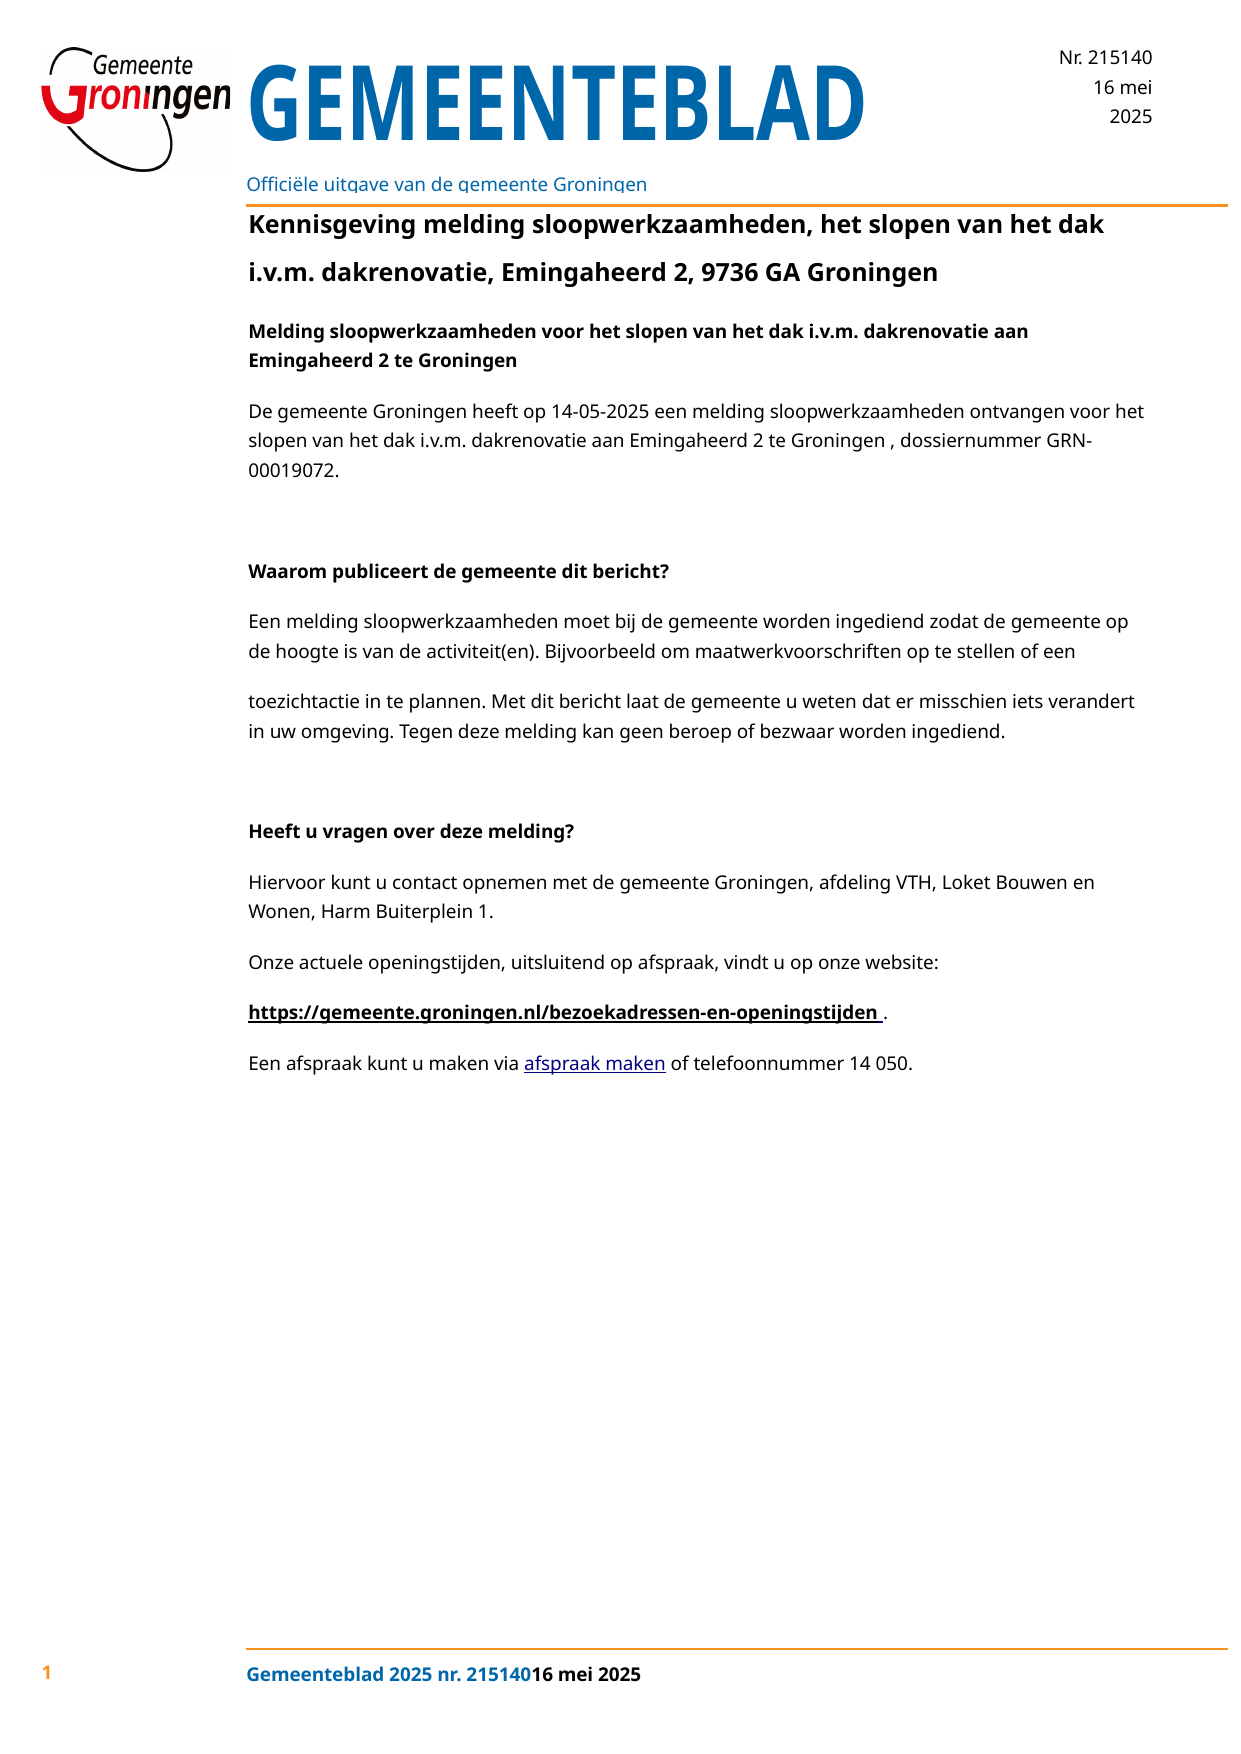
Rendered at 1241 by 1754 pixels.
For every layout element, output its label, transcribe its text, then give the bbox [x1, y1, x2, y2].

text Onze actuele openingstijden, uitsluitend op afspraak, vindt u op onze website: [248, 949, 1152, 975]
text Waarom publiceert de gemeente dit bericht? [248, 558, 1152, 584]
text https://gemeente.groningen.nl/bezoekadressen-en-openingstijden . [248, 999, 1152, 1025]
picture [41, 47, 231, 172]
text Een melding sloopwerkzaamheden moet bij de gemeente worden ingediend zodat de gemeente op de hoogte is van de activiteit(en). Bijvoorbeeld om maatwerkvoorschriften op te stellen of een [248, 608, 1152, 664]
text Melding sloopwerkzaamheden voor het slopen van het dak i.v.m. dakrenovatie aan Emingaheerd 2 te Groningen [248, 318, 1152, 373]
text toezichtactie in te plannen. Met dit bericht laat de gemeente u weten dat er misschien iets verandert in uw omgeving. Tegen deze melding kan geen beroep of bezwaar worden ingediend. [248, 688, 1152, 744]
text De gemeente Groningen heeft op 14-05-2025 een melding sloopwerkzaamheden ontvangen voor het slopen van het dak i.v.m. dakrenovatie aan Emingaheerd 2 te Groningen , dossiernummer GRN-00019072. [248, 398, 1152, 483]
text Kennisgeving melding sloopwerkzaamheden, het slopen van het dak i.v.m. dakrenovatie, Emingaheerd 2, 9736 GA Groningen [248, 207, 1152, 288]
text Hiervoor kunt u contact opnemen met de gemeente Groningen, afdeling VTH, Loket Bouwen en Wonen, Harm Buiterplein 1. [248, 869, 1152, 924]
text Een afspraak kunt u maken via afspraak maken of telefoonnummer 14 050. [248, 1050, 1152, 1076]
text Heeft u vragen over deze melding? [248, 819, 1152, 844]
